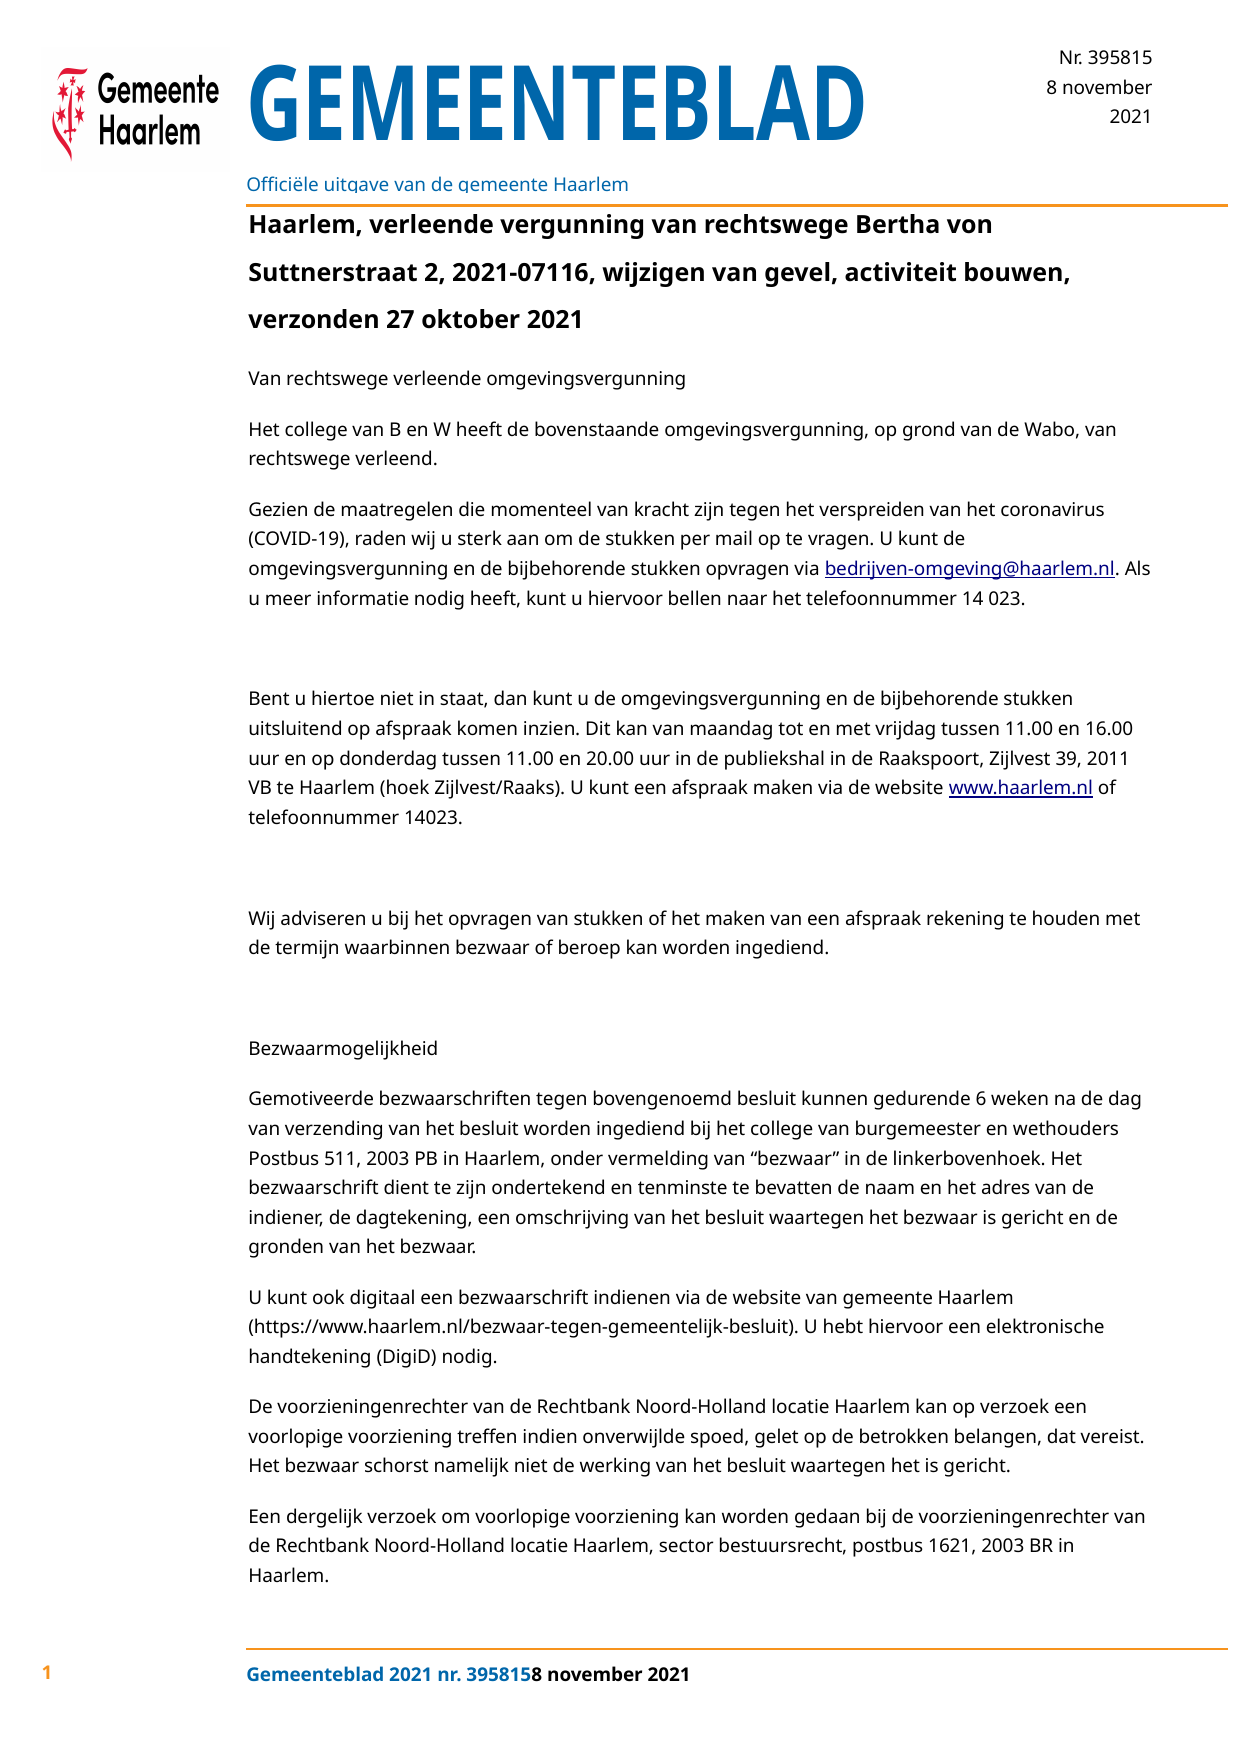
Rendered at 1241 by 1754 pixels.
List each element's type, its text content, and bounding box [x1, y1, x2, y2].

text Het college van B en W heeft de bovenstaande omgevingsvergunning, op grond van de Wabo, van rechtswege verleend. [248, 416, 1152, 471]
text Wij adviseren u bij het opvragen van stukken of het maken van een afspraak rekening te houden met de termijn waarbinnen bezwaar of beroep kan worden ingediend. [248, 905, 1152, 960]
text Haarlem, verleende vergunning van rechtswege Bertha von Suttnerstraat 2, 2021-07116, wijzigen van gevel, activiteit bouwen, verzonden 27 oktober 2021 [248, 207, 1152, 336]
text U kunt ook digitaal een bezwaarschrift indienen via de website van gemeente Haarlem (https://www.haarlem.nl/bezwaar-tegen-gemeentelijk-besluit). U hebt hiervoor een elektronische handtekening (DigiD) nodig. [248, 1284, 1152, 1369]
text Een dergelijk verzoek om voorlopige voorziening kan worden gedaan bij de voorzieningenrechter van de Rechtbank Noord-Holland locatie Haarlem, sector bestuursrecht, postbus 1621, 2003 BR in Haarlem. [248, 1503, 1152, 1588]
picture [41, 47, 231, 172]
text Bezwaarmogelijkheid [248, 1035, 1152, 1061]
text Gemotiveerde bezwaarschriften tegen bovengenoemd besluit kunnen gedurende 6 weken na de dag van verzending van het besluit worden ingediend bij het college van burgemeester en wethouders Postbus 511, 2003 PB in Haarlem, onder vermelding van “bezwaar” in de linkerbovenhoek. Het bezwaarschrift dient te zijn ondertekend en tenminste te bevatten de naam en het adres van de indiener, de dagtekening, een omschrijving van het besluit waartegen het bezwaar is gericht en de gronden van het bezwaar. [248, 1086, 1152, 1259]
text De voorzieningenrechter van de Rechtbank Noord-Holland locatie Haarlem kan op verzoek een voorlopige voorziening treffen indien onverwijlde spoed, gelet op de betrokken belangen, dat vereist. Het bezwaar schorst namelijk niet de werking van het besluit waartegen het is gericht. [248, 1393, 1152, 1478]
text Van rechtswege verleende omgevingsvergunning [248, 366, 1152, 391]
text Gezien de maatregelen die momenteel van kracht zijn tegen het verspreiden van het coronavirus (COVID-19), raden wij u sterk aan om de stukken per mail op te vragen. U kunt de omgevingsvergunning en de bijbehorende stukken opvragen via bedrijven-omgeving@haarlem.nl. Als u meer informatie nodig heeft, kunt u hiervoor bellen naar het telefoonnummer 14 023. [248, 496, 1152, 610]
text Bent u hiertoe niet in staat, dan kunt u de omgevingsvergunning en de bijbehorende stukken uitsluitend op afspraak komen inzien. Dit kan van maandag tot en met vrijdag tussen 11.00 en 16.00 uur en op donderdag tussen 11.00 en 20.00 uur in de publiekshal in de Raakspoort, Zijlvest 39, 2011 VB te Haarlem (hoek Zijlvest/Raaks). U kunt een afspraak maken via de website www.haarlem.nl of telefoonnummer 14023. [248, 686, 1152, 829]
